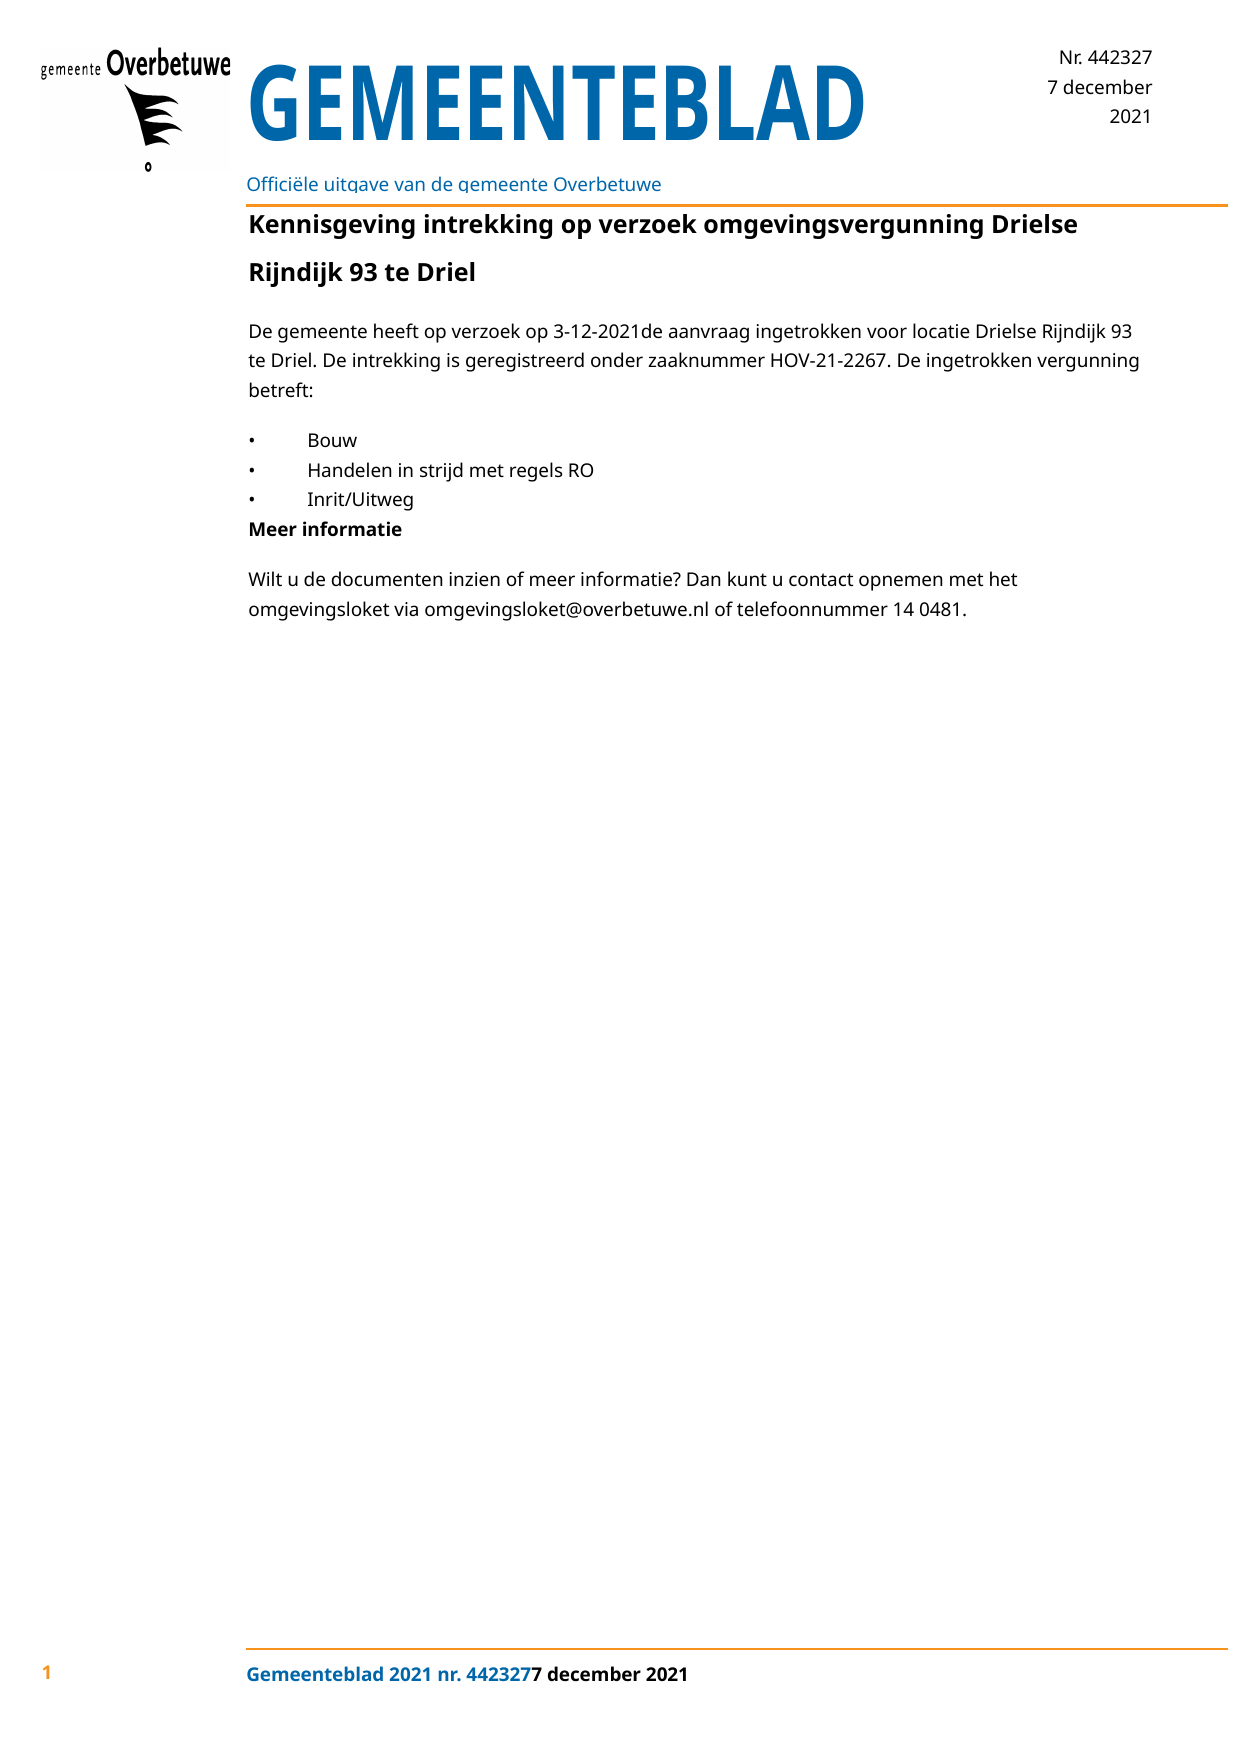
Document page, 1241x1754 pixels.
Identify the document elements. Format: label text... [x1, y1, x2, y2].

list Inrit/Uitweg [248, 487, 1152, 512]
list Handelen in strijd met regels RO [248, 457, 1152, 483]
text Meer informatie [248, 516, 1152, 542]
list Bouw [248, 427, 1152, 453]
text Wilt u de documenten inzien of meer informatie? Dan kunt u contact opnemen met het omgevingsloket via omgevingsloket@overbetuwe.nl of telefoonnummer 14 0481. [248, 567, 1152, 622]
picture [41, 47, 231, 172]
text Kennisgeving intrekking op verzoek omgevingsvergunning Drielse Rijndijk 93 te Driel [248, 207, 1152, 288]
text De gemeente heeft op verzoek op 3-12-2021de aanvraag ingetrokken voor locatie Drielse Rijndijk 93 te Driel. De intrekking is geregistreerd onder zaaknummer HOV-21-2267. De ingetrokken vergunning betreft: [248, 318, 1152, 403]
